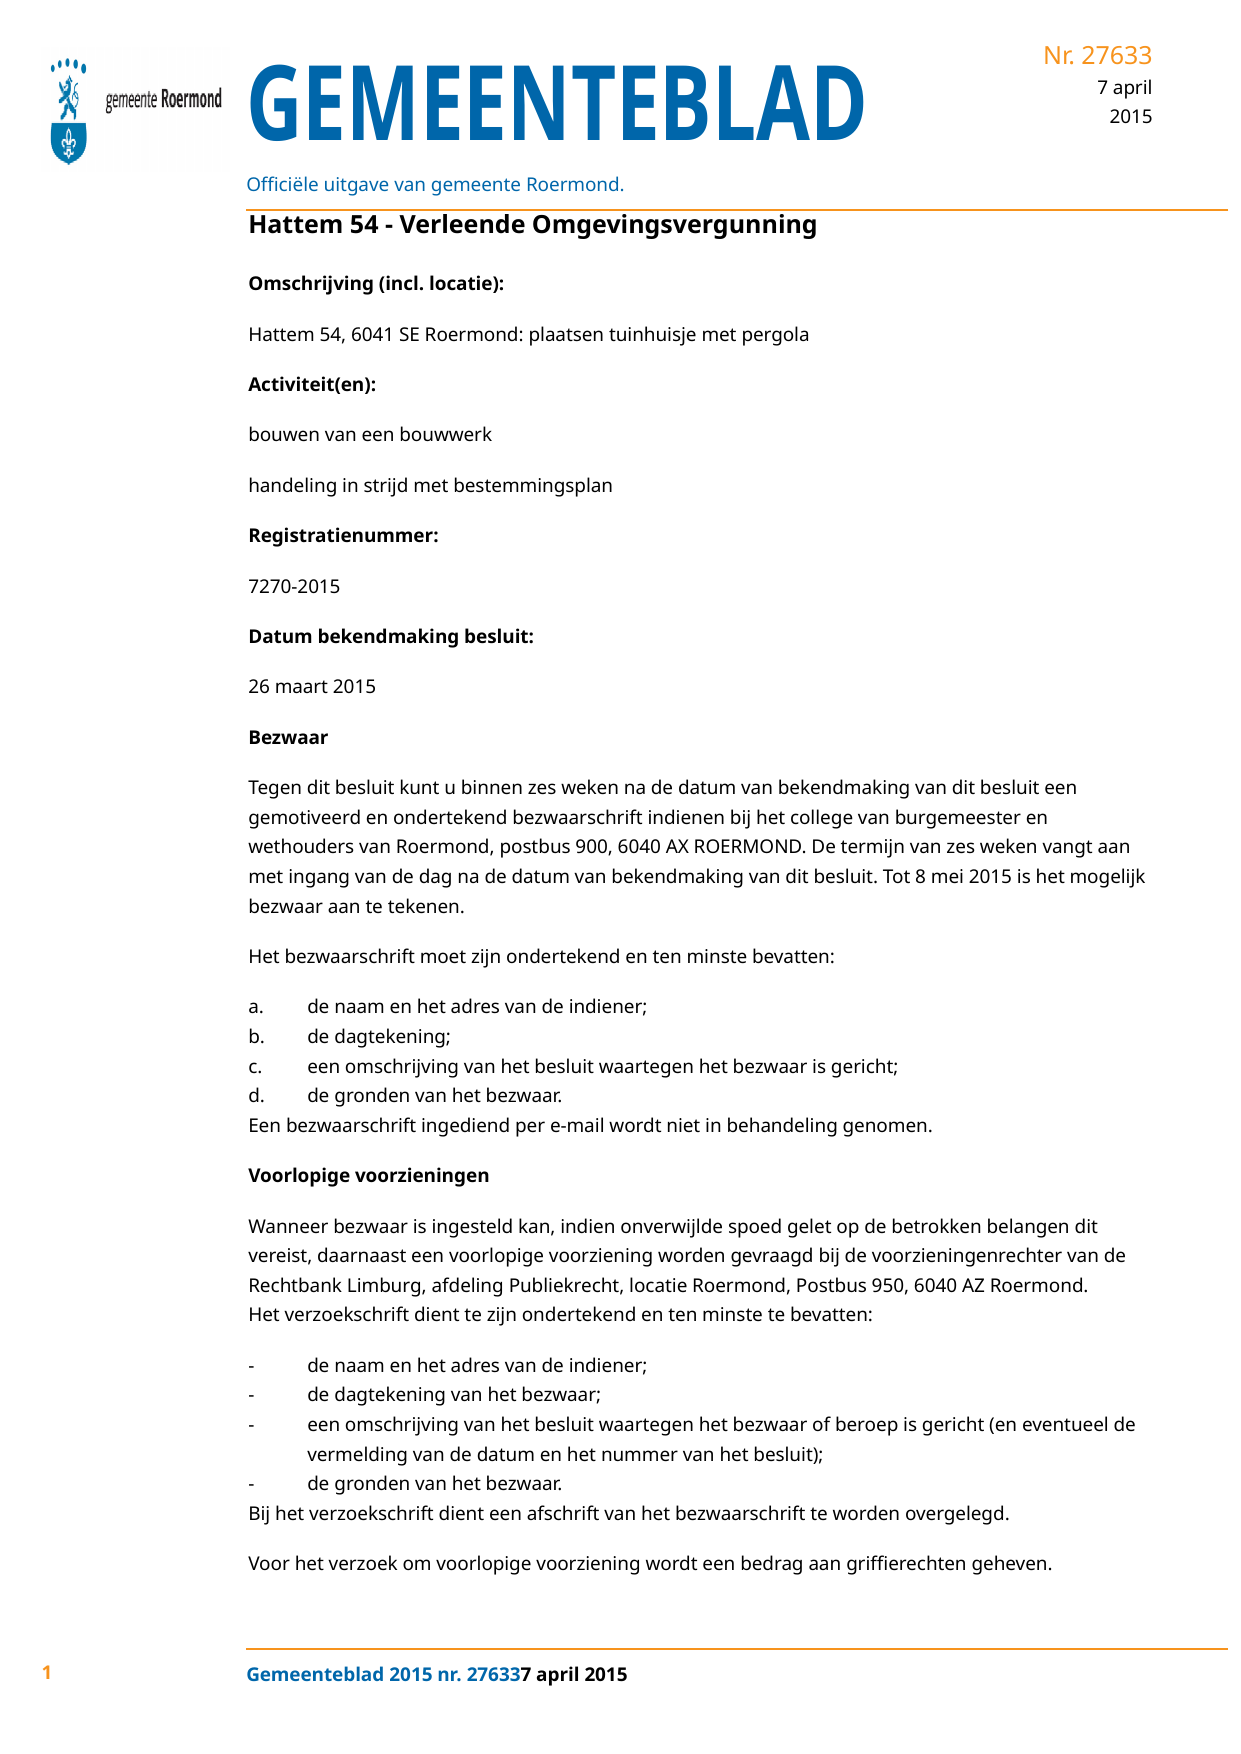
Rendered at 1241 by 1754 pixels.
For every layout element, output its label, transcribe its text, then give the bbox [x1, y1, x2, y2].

text bouwen van een bouwwerk [248, 422, 1152, 447]
list de naam en het adres van de indiener; [248, 1352, 1152, 1378]
text Bezwaar [248, 724, 1152, 750]
text Voorlopige voorzieningen [248, 1162, 1152, 1188]
text Activiteit(en): [248, 371, 1152, 397]
text Het bezwaarschrift moet zijn ondertekend en ten minste bevatten: [248, 943, 1152, 969]
list de gronden van het bezwaar. [248, 1082, 1152, 1108]
text handeling in strijd met bestemmingsplan [248, 472, 1152, 498]
text 7270-2015 [248, 573, 1152, 598]
text Hattem 54, 6041 SE Roermond: plaatsen tuinhuisje met pergola [248, 321, 1152, 346]
text Datum bekendmaking besluit: [248, 623, 1152, 649]
text Voor het verzoek om voorlopige voorziening wordt een bedrag aan griffierechten geheven. [248, 1550, 1152, 1576]
text Tegen dit besluit kunt u binnen zes weken na de datum van bekendmaking van dit besluit een gemotiveerd en ondertekend bezwaarschrift indienen bij het college van burgemeester en wethouders van Roermond, postbus 900, 6040 AX ROERMOND. De termijn van zes weken vangt aan met ingang van de dag na de datum van bekendmaking van dit besluit. Tot 8 mei 2015 is het mogelijk bezwaar aan te tekenen. [248, 774, 1152, 918]
text Omschrijving (incl. locatie): [248, 270, 1152, 296]
list de gronden van het bezwaar. [248, 1470, 1152, 1496]
picture [41, 47, 231, 172]
list de dagtekening; [248, 1023, 1152, 1049]
text 26 maart 2015 [248, 674, 1152, 699]
text Registratienummer: [248, 522, 1152, 548]
list een omschrijving van het besluit waartegen het bezwaar is gericht; [248, 1053, 1152, 1078]
list de naam en het adres van de indiener; [248, 994, 1152, 1019]
text Hattem 54 - Verleende Omgevingsvergunning [248, 211, 1152, 241]
text Bij het verzoekschrift dient een afschrift van het bezwaarschrift te worden overgelegd. [248, 1500, 1152, 1526]
text Wanneer bezwaar is ingesteld kan, indien onverwijlde spoed gelet op de betrokken belangen dit vereist, daarnaast een voorlopige voorziening worden gevraagd bij de voorzieningenrechter van de Rechtbank Limburg, afdeling Publiekrecht, locatie Roermond, Postbus 950, 6040 AZ Roermond. Het verzoekschrift dient te zijn ondertekend en ten minste te bevatten: [248, 1213, 1152, 1327]
list de dagtekening van het bezwaar; [248, 1382, 1152, 1407]
text Een bezwaarschrift ingediend per e-mail wordt niet in behandeling genomen. [248, 1112, 1152, 1138]
list een omschrijving van het besluit waartegen het bezwaar of beroep is gericht (en eventueel de vermelding van de datum en het nummer van het besluit); [248, 1411, 1152, 1466]
